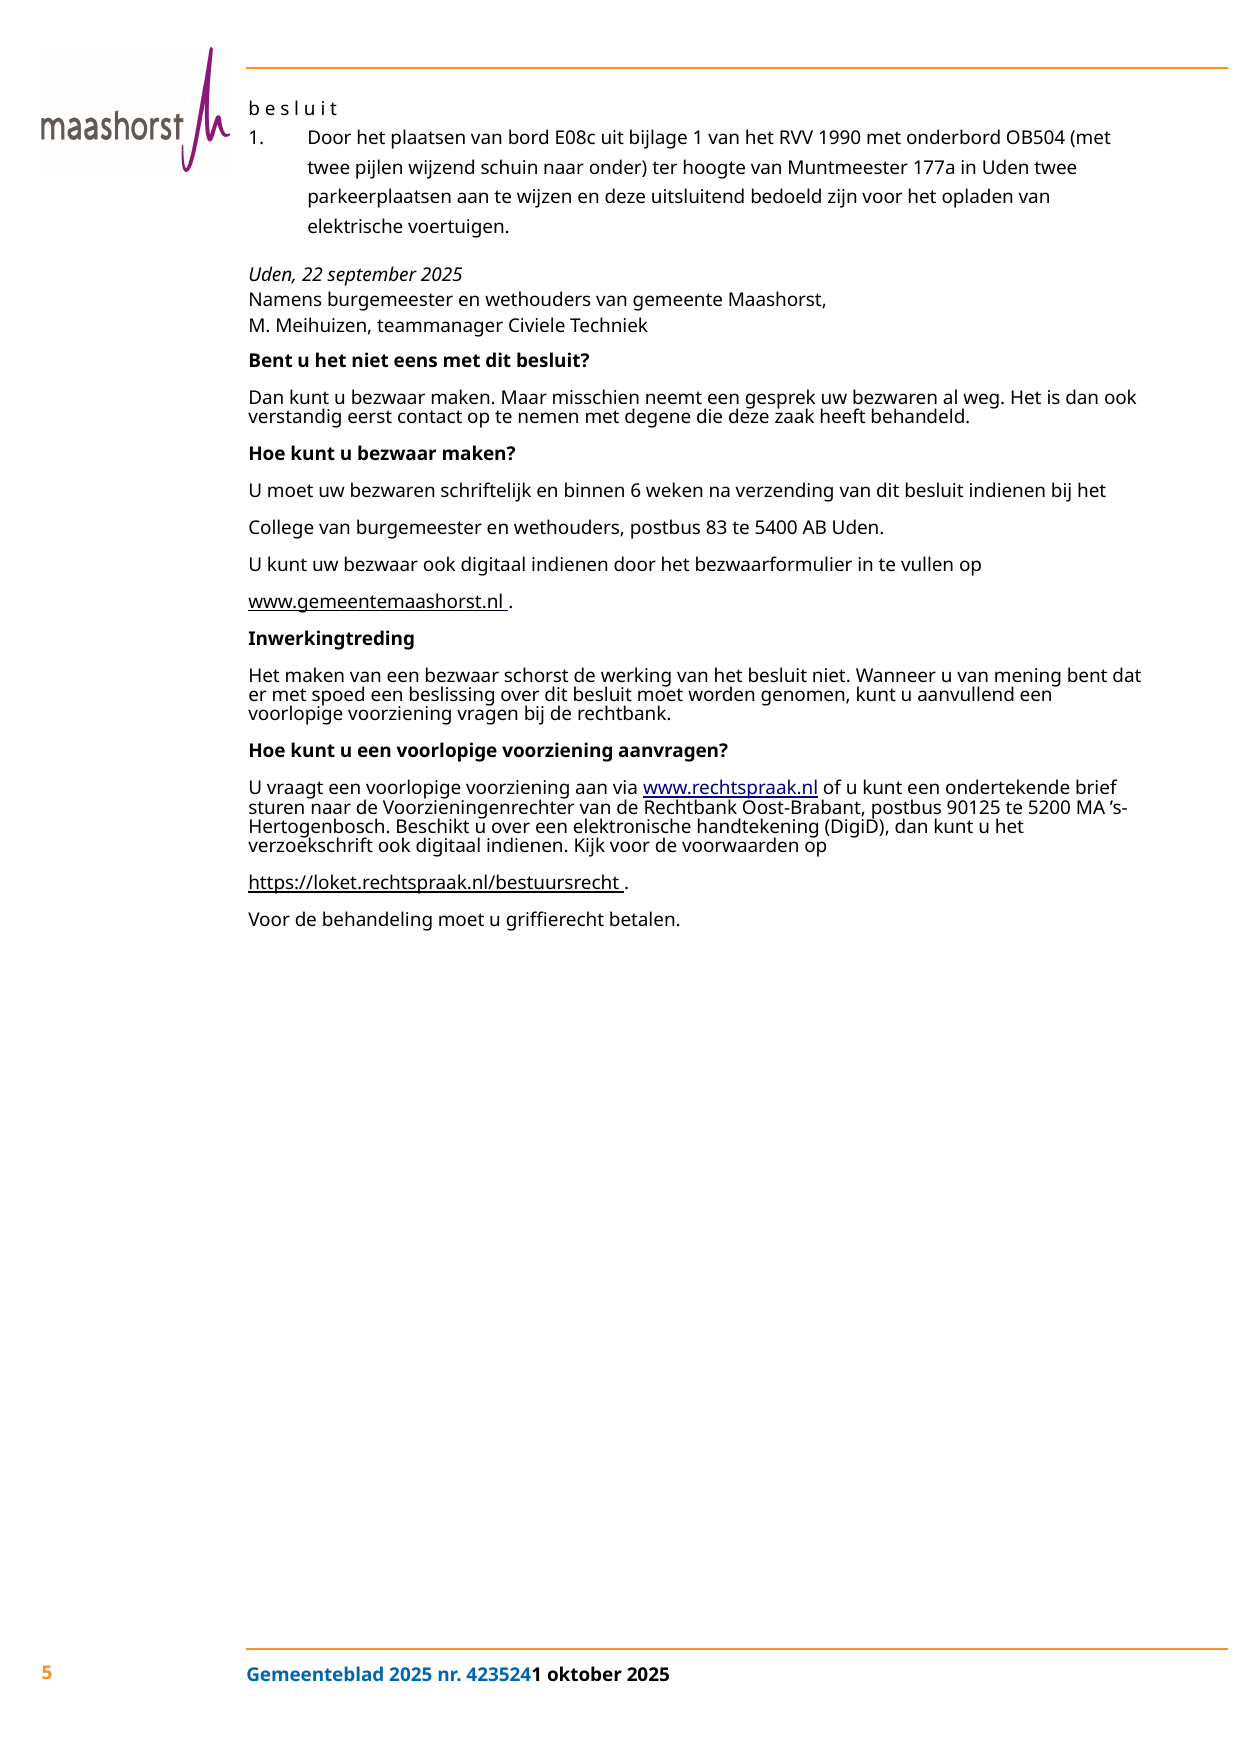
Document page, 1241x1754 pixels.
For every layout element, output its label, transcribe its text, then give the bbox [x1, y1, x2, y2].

text https://loket.rechtspraak.nl/bestuursrecht . [248, 874, 1152, 893]
picture [41, 47, 231, 172]
text b e s l u i t [248, 95, 1152, 121]
text Uden, 22 september 2025 [248, 261, 1152, 287]
text Het maken van een bezwaar schorst de werking van het besluit niet. Wanneer u van mening bent dat er met spoed een beslissing over dit besluit moet worden genomen, kunt u aanvullend een voorlopige voorziening vragen bij de rechtbank. [248, 667, 1152, 725]
text U moet uw bezwaren schriftelijk en binnen 6 weken na verzending van dit besluit indienen bij het [248, 482, 1152, 501]
text Hoe kunt u een voorlopige voorziening aanvragen? [248, 742, 1152, 762]
text Namens burgemeester en wethouders van gemeente Maashorst, [248, 287, 1152, 312]
list Door het plaatsen van bord E08c uit bijlage 1 van het RVV 1990 met onderbord OB504 (met twee pijlen wijzend schuin naar onder) ter hoogte van Muntmeester 177a in Uden twee parkeerplaatsen aan te wijzen en deze uitsluitend bedoeld zijn voor het opladen van elektrische voertuigen. [248, 124, 1152, 239]
text M. Meihuizen, teammanager Civiele Techniek [248, 312, 1152, 338]
text College van burgemeester en wethouders, postbus 83 te 5400 AB Uden. [248, 519, 1152, 538]
text U kunt uw bezwaar ook digitaal indienen door het bezwaarformulier in te vullen op [248, 556, 1152, 575]
text U vraagt een voorlopige voorziening aan via www.rechtspraak.nl of u kunt een ondertekende brief sturen naar de Voorzieningenrechter van de Rechtbank Oost-Brabant, postbus 90125 te 5200 MA ’s-Hertogenbosch. Beschikt u over een elektronische handtekening (DigiD), dan kunt u het verzoekschrift ook digitaal indienen. Kijk voor de voorwaarden op [248, 779, 1152, 856]
text Dan kunt u bezwaar maken. Maar misschien neemt een gesprek uw bezwaren al weg. Het is dan ook verstandig eerst contact op te nemen met degene die deze zaak heeft behandeld. [248, 389, 1152, 427]
text Bent u het niet eens met dit besluit? [248, 352, 1152, 371]
text Voor de behandeling moet u griffierecht betalen. [248, 911, 1152, 930]
text Hoe kunt u bezwaar maken? [248, 445, 1152, 464]
text Inwerkingtreding [248, 630, 1152, 649]
text www.gemeentemaashorst.nl . [248, 593, 1152, 612]
